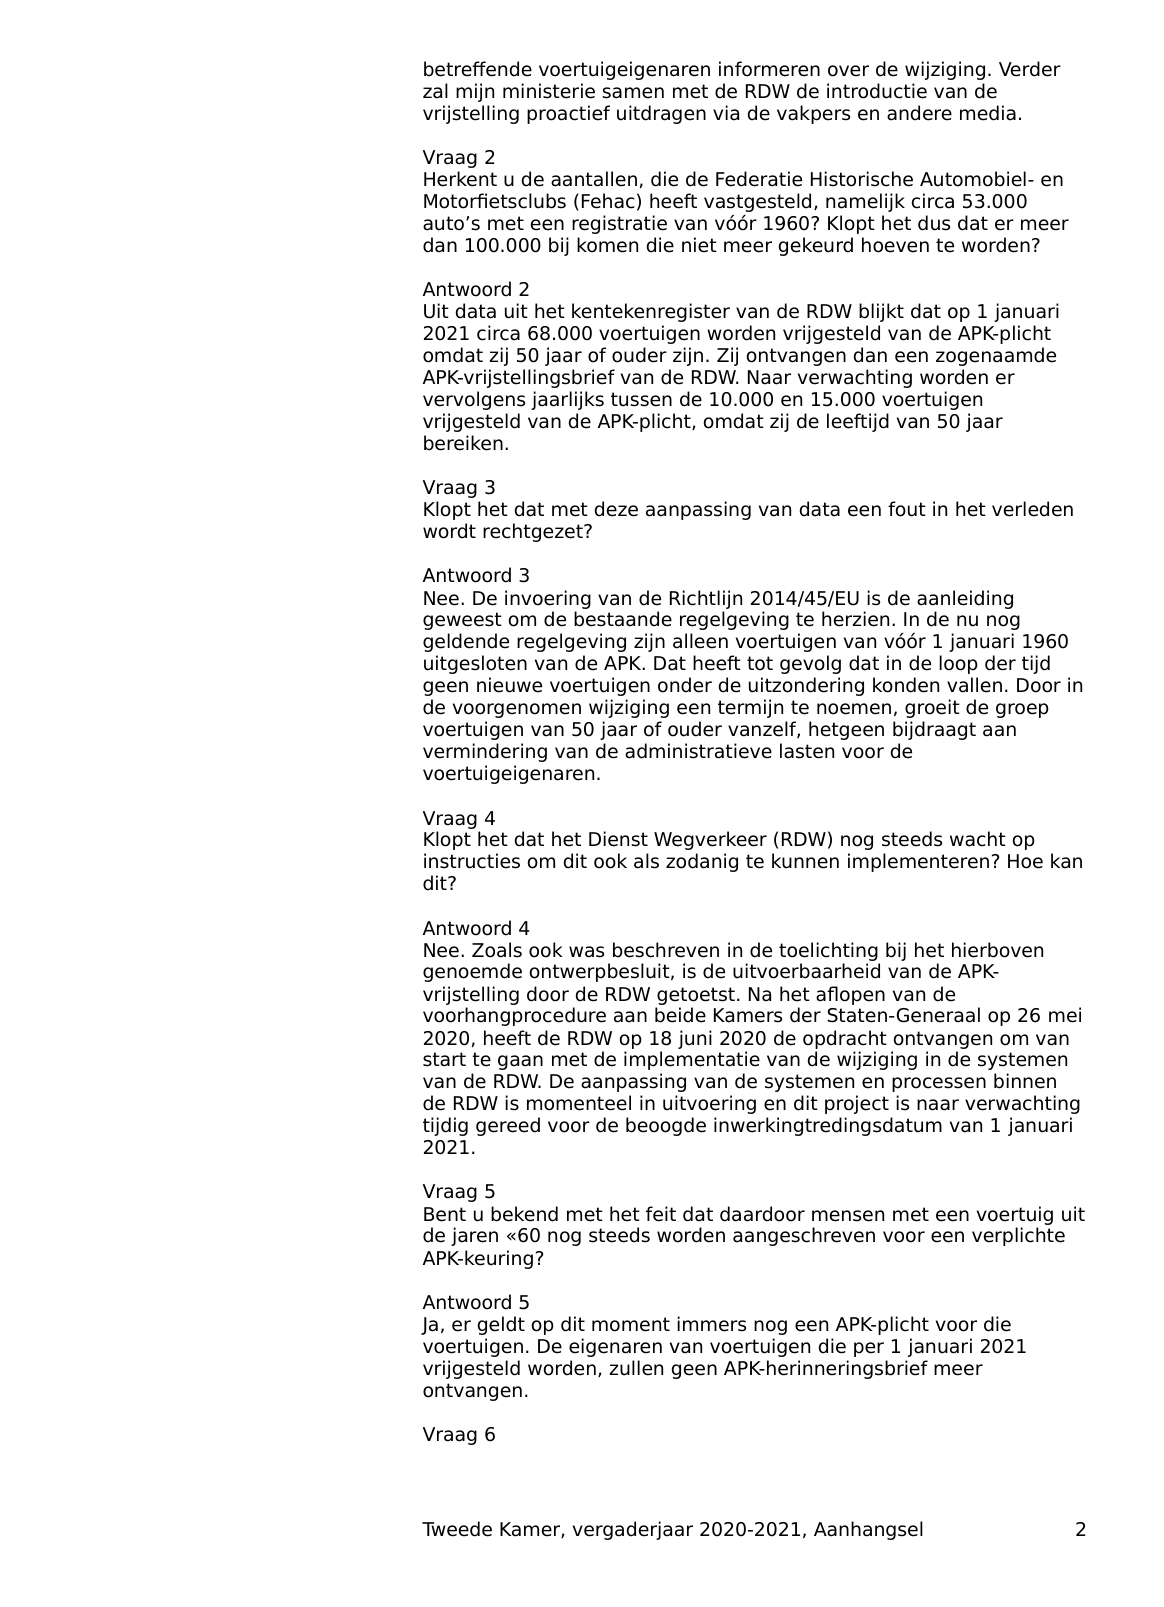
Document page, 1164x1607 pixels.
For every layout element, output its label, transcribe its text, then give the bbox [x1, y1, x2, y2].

text Vraag 4 [422, 807, 1087, 829]
text Vraag 6 [422, 1424, 1087, 1446]
text Vraag 5 [422, 1181, 1087, 1203]
text Vraag 2 [422, 147, 1087, 169]
text Klopt het dat met deze aanpassing van data een fout in het verleden wordt rechtgezet? [422, 499, 1087, 543]
text Nee. De invoering van de Richtlijn 2014/45/EU is de aanleiding geweest om de bestaande regelgeving te herzien. In de nu nog geldende regelgeving zijn alleen voertuigen van vóór 1 januari 1960 uitgesloten van de APK. Dat heeft tot gevolg dat in de loop der tijd geen nieuwe voertuigen onder de uitzondering konden vallen. Door in de voorgenomen wijziging een termijn te noemen, groeit de groep voertuigen van 50 jaar of ouder vanzelf, hetgeen bijdraagt aan vermindering van de administratieve lasten voor de voertuigeigenaren. [422, 587, 1087, 785]
text Antwoord 4 [422, 917, 1087, 939]
text betreffende voertuigeigenaren informeren over de wijziging. Verder zal mijn ministerie samen met de RDW de introductie van de vrijstelling proactief uitdragen via de vakpers en andere media. [422, 59, 1087, 125]
text Antwoord 3 [422, 565, 1087, 587]
text Antwoord 2 [422, 279, 1087, 301]
text Antwoord 5 [422, 1292, 1087, 1313]
text Klopt het dat het Dienst Wegverkeer (RDW) nog steeds wacht op instructies om dit ook als zodanig te kunnen implementeren? Hoe kan dit? [422, 829, 1087, 895]
text Uit data uit het kentekenregister van de RDW blijkt dat op 1 januari 2021 circa 68.000 voertuigen worden vrijgesteld van de APK-plicht omdat zij 50 jaar of ouder zijn. Zij ontvangen dan een zogenaamde APK-vrijstellingsbrief van de RDW. Naar verwachting worden er vervolgens jaarlijks tussen de 10.000 en 15.000 voertuigen vrijgesteld van de APK-plicht, omdat zij de leeftijd van 50 jaar bereiken. [422, 301, 1087, 455]
text Nee. Zoals ook was beschreven in de toelichting bij het hierboven genoemde ontwerpbesluit, is de uitvoerbaarheid van de APK-vrijstelling door de RDW getoetst. Na het aflopen van de voorhangprocedure aan beide Kamers der Staten-Generaal op 26 mei 2020, heeft de RDW op 18 juni 2020 de opdracht ontvangen om van start te gaan met de implementatie van de wijziging in de systemen van de RDW. De aanpassing van de systemen en processen binnen de RDW is momenteel in uitvoering en dit project is naar verwachting tijdig gereed voor de beoogde inwerkingtredingsdatum van 1 januari 2021. [422, 939, 1087, 1159]
text Herkent u de aantallen, die de Federatie Historische Automobiel- en Motorfietsclubs (Fehac) heeft vastgesteld, namelijk circa 53.000 auto’s met een registratie van vóór 1960? Klopt het dus dat er meer dan 100.000 bij komen die niet meer gekeurd hoeven te worden? [422, 169, 1087, 257]
text Vraag 3 [422, 477, 1087, 499]
text Bent u bekend met het feit dat daardoor mensen met een voertuig uit de jaren «60 nog steeds worden aangeschreven voor een verplichte APK-keuring? [422, 1203, 1087, 1269]
text Ja, er geldt op dit moment immers nog een APK-plicht voor die voertuigen. De eigenaren van voertuigen die per 1 januari 2021 vrijgesteld worden, zullen geen APK-herinneringsbrief meer ontvangen. [422, 1313, 1087, 1401]
